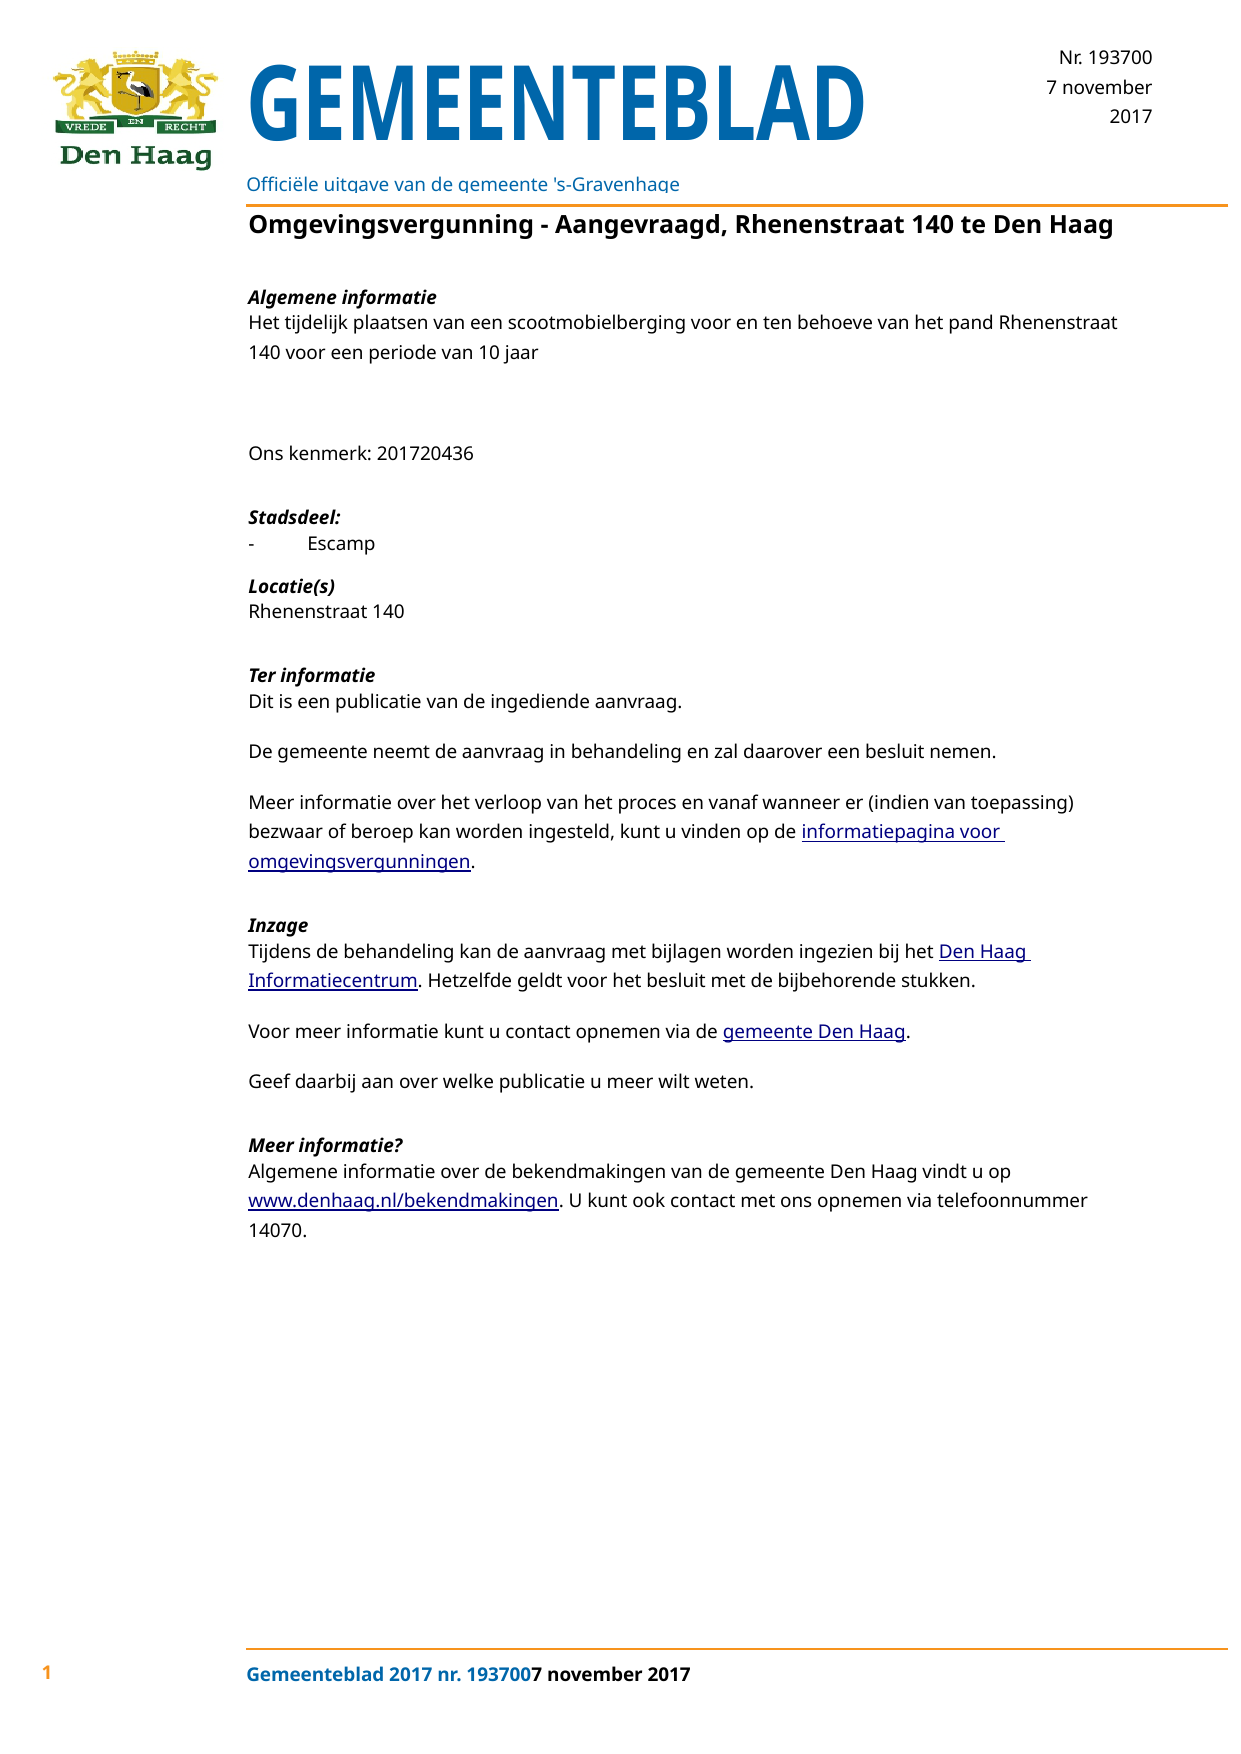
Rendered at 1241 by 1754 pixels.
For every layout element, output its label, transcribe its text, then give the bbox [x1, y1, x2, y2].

text Algemene informatie over de bekendmakingen van de gemeente Den Haag vindt u op www.denhaag.nl/bekendmakingen. U kunt ook contact met ons opnemen via telefoonnummer 14070. [248, 1158, 1152, 1243]
text Meer informatie over het verloop van het proces en vanaf wanneer er (indien van toepassing) bezwaar of beroep kan worden ingesteld, kunt u vinden op de informatiepagina voor omgevingsvergunningen. [248, 789, 1152, 874]
text Inzage [248, 912, 1152, 938]
text Tijdens de behandeling kan de aanvraag met bijlagen worden ingezien bij het Den Haag Informatiecentrum. Hetzelfde geldt voor het besluit met de bijbehorende stukken. [248, 938, 1152, 993]
text Voor meer informatie kunt u contact opnemen via de gemeente Den Haag. [248, 1018, 1152, 1044]
text Meer informatie? [248, 1132, 1152, 1158]
text Locatie(s) [248, 573, 1152, 598]
text Algemene informatie [248, 284, 1152, 309]
text Geef daarbij aan over welke publicatie u meer wilt weten. [248, 1068, 1152, 1094]
picture [41, 47, 231, 172]
text Omgevingsvergunning - Aangevraagd, Rhenenstraat 140 te Den Haag [248, 207, 1152, 241]
text Dit is een publicatie van de ingediende aanvraag. [248, 688, 1152, 714]
text Het tijdelijk plaatsen van een scootmobielberging voor en ten behoeve van het pand Rhenenstraat 140 voor een periode van 10 jaar [248, 309, 1152, 365]
text De gemeente neemt de aanvraag in behandeling en zal daarover een besluit nemen. [248, 739, 1152, 764]
text Rhenenstraat 140 [248, 598, 1152, 624]
text Ter informatie [248, 662, 1152, 688]
list Escamp [248, 530, 1152, 555]
text Stadsdeel: [248, 504, 1152, 530]
text Ons kenmerk: 201720436 [248, 440, 1152, 466]
